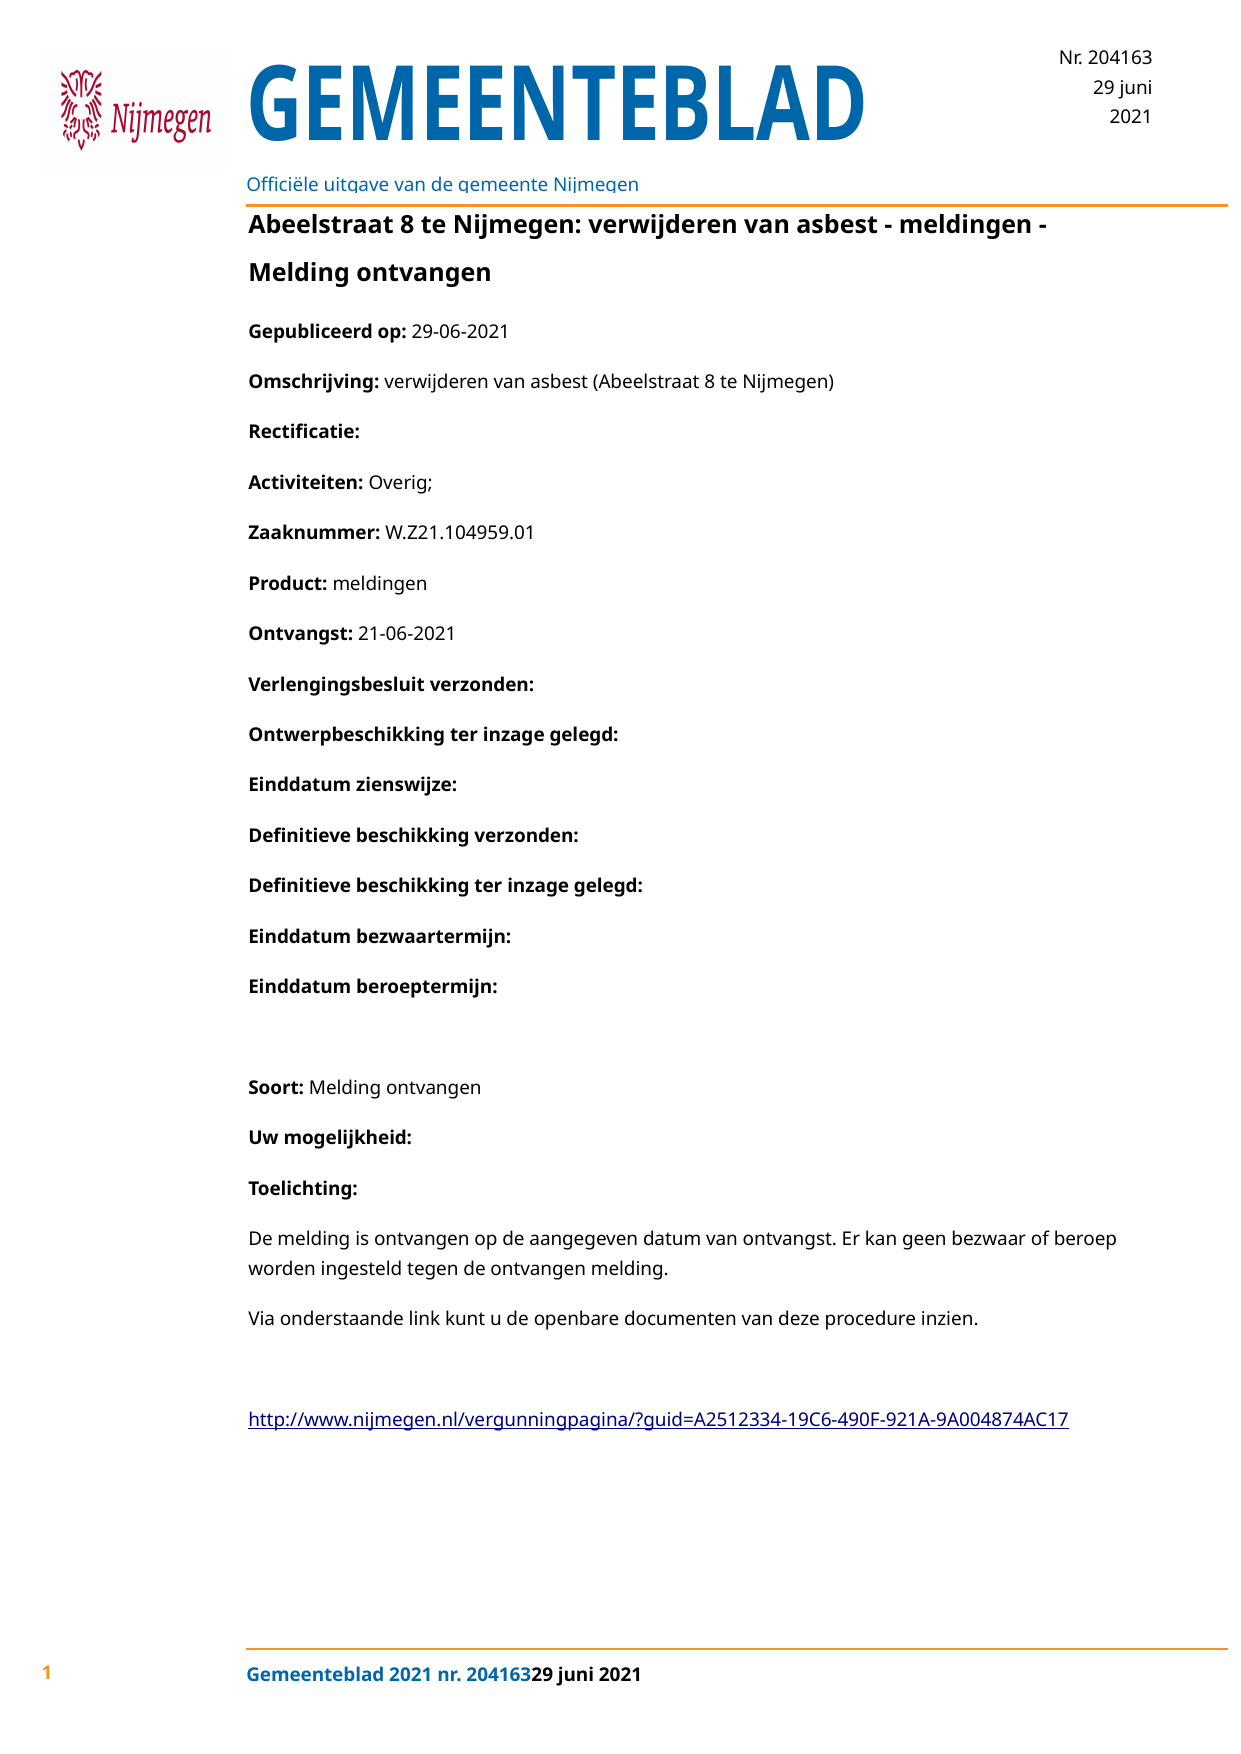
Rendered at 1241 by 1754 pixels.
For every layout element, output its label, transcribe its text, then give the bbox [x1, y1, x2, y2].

text Abeelstraat 8 te Nijmegen: verwijderen van asbest - meldingen - Melding ontvangen [248, 207, 1152, 288]
text Verlengingsbesluit verzonden: [248, 671, 1152, 697]
text Product: meldingen [248, 570, 1152, 596]
text Definitieve beschikking ter inzage gelegd: [248, 872, 1152, 898]
text Uw mogelijkheid: [248, 1124, 1152, 1150]
text Rectificatie: [248, 419, 1152, 444]
text Omschrijving: verwijderen van asbest (Abeelstraat 8 te Nijmegen) [248, 368, 1152, 394]
text Activiteiten: Overig; [248, 469, 1152, 495]
text Soort: Melding ontvangen [248, 1074, 1152, 1100]
text Ontvangst: 21-06-2021 [248, 620, 1152, 646]
text De melding is ontvangen op de aangegeven datum van ontvangst. Er kan geen bezwaar of beroep worden ingesteld tegen de ontvangen melding. [248, 1225, 1152, 1281]
text Ontwerpbeschikking ter inzage gelegd: [248, 721, 1152, 747]
text http://www.nijmegen.nl/vergunningpagina/?guid=A2512334-19C6-490F-921A-9A004874AC17 [248, 1406, 1152, 1432]
text Zaaknummer: W.Z21.104959.01 [248, 519, 1152, 545]
text Einddatum bezwaartermijn: [248, 923, 1152, 949]
text Einddatum zienswijze: [248, 772, 1152, 797]
text Via onderstaande link kunt u de openbare documenten van deze procedure inzien. [248, 1305, 1152, 1331]
text Einddatum beroeptermijn: [248, 973, 1152, 999]
text Gepubliceerd op: 29-06-2021 [248, 318, 1152, 344]
text Definitieve beschikking verzonden: [248, 822, 1152, 848]
text Toelichting: [248, 1175, 1152, 1201]
picture [41, 47, 231, 172]
